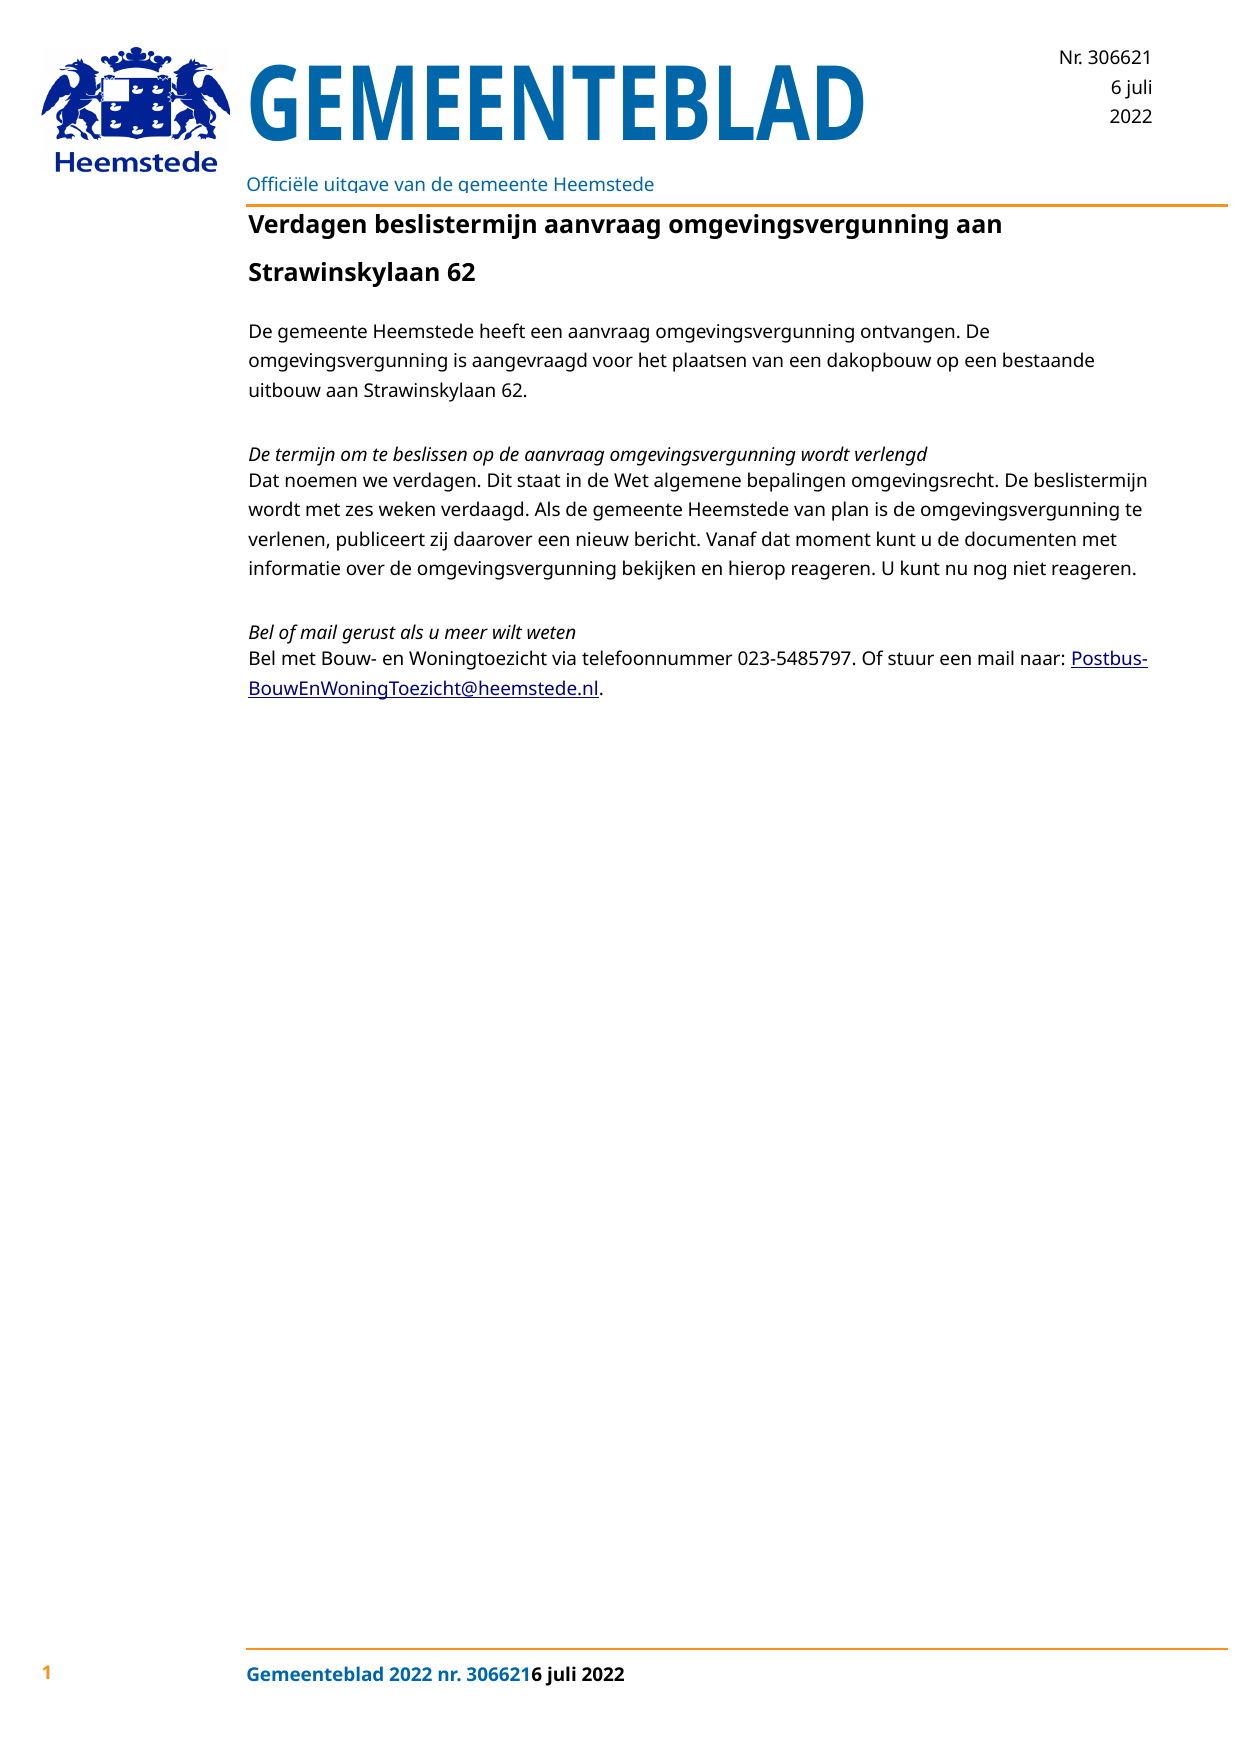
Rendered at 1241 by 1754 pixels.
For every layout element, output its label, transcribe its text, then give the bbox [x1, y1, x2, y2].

text Bel of mail gerust als u meer wilt weten [248, 619, 1152, 645]
text Dat noemen we verdagen. Dit staat in de Wet algemene bepalingen omgevingsrecht. De beslistermijn wordt met zes weken verdaagd. Als de gemeente Heemstede van plan is de omgevingsvergunning te verlenen, publiceert zij daarover een nieuw bericht. Vanaf dat moment kunt u de documenten met informatie over de omgevingsvergunning bekijken en hierop reageren. U kunt nu nog niet reageren. [248, 467, 1152, 581]
text De gemeente Heemstede heeft een aanvraag omgevingsvergunning ontvangen. De omgevingsvergunning is aangevraagd voor het plaatsen van een dakopbouw op een bestaande uitbouw aan Strawinskylaan 62. [248, 318, 1152, 403]
text De termijn om te beslissen op de aanvraag omgevingsvergunning wordt verlengd [248, 441, 1152, 467]
picture [41, 47, 231, 172]
text Verdagen beslistermijn aanvraag omgevingsvergunning aan Strawinskylaan 62 [248, 207, 1152, 288]
text Bel met Bouw- en Woningtoezicht via telefoonnummer 023-5485797. Of stuur een mail naar: Postbus-BouwEnWoningToezicht@heemstede.nl. [248, 645, 1152, 701]
